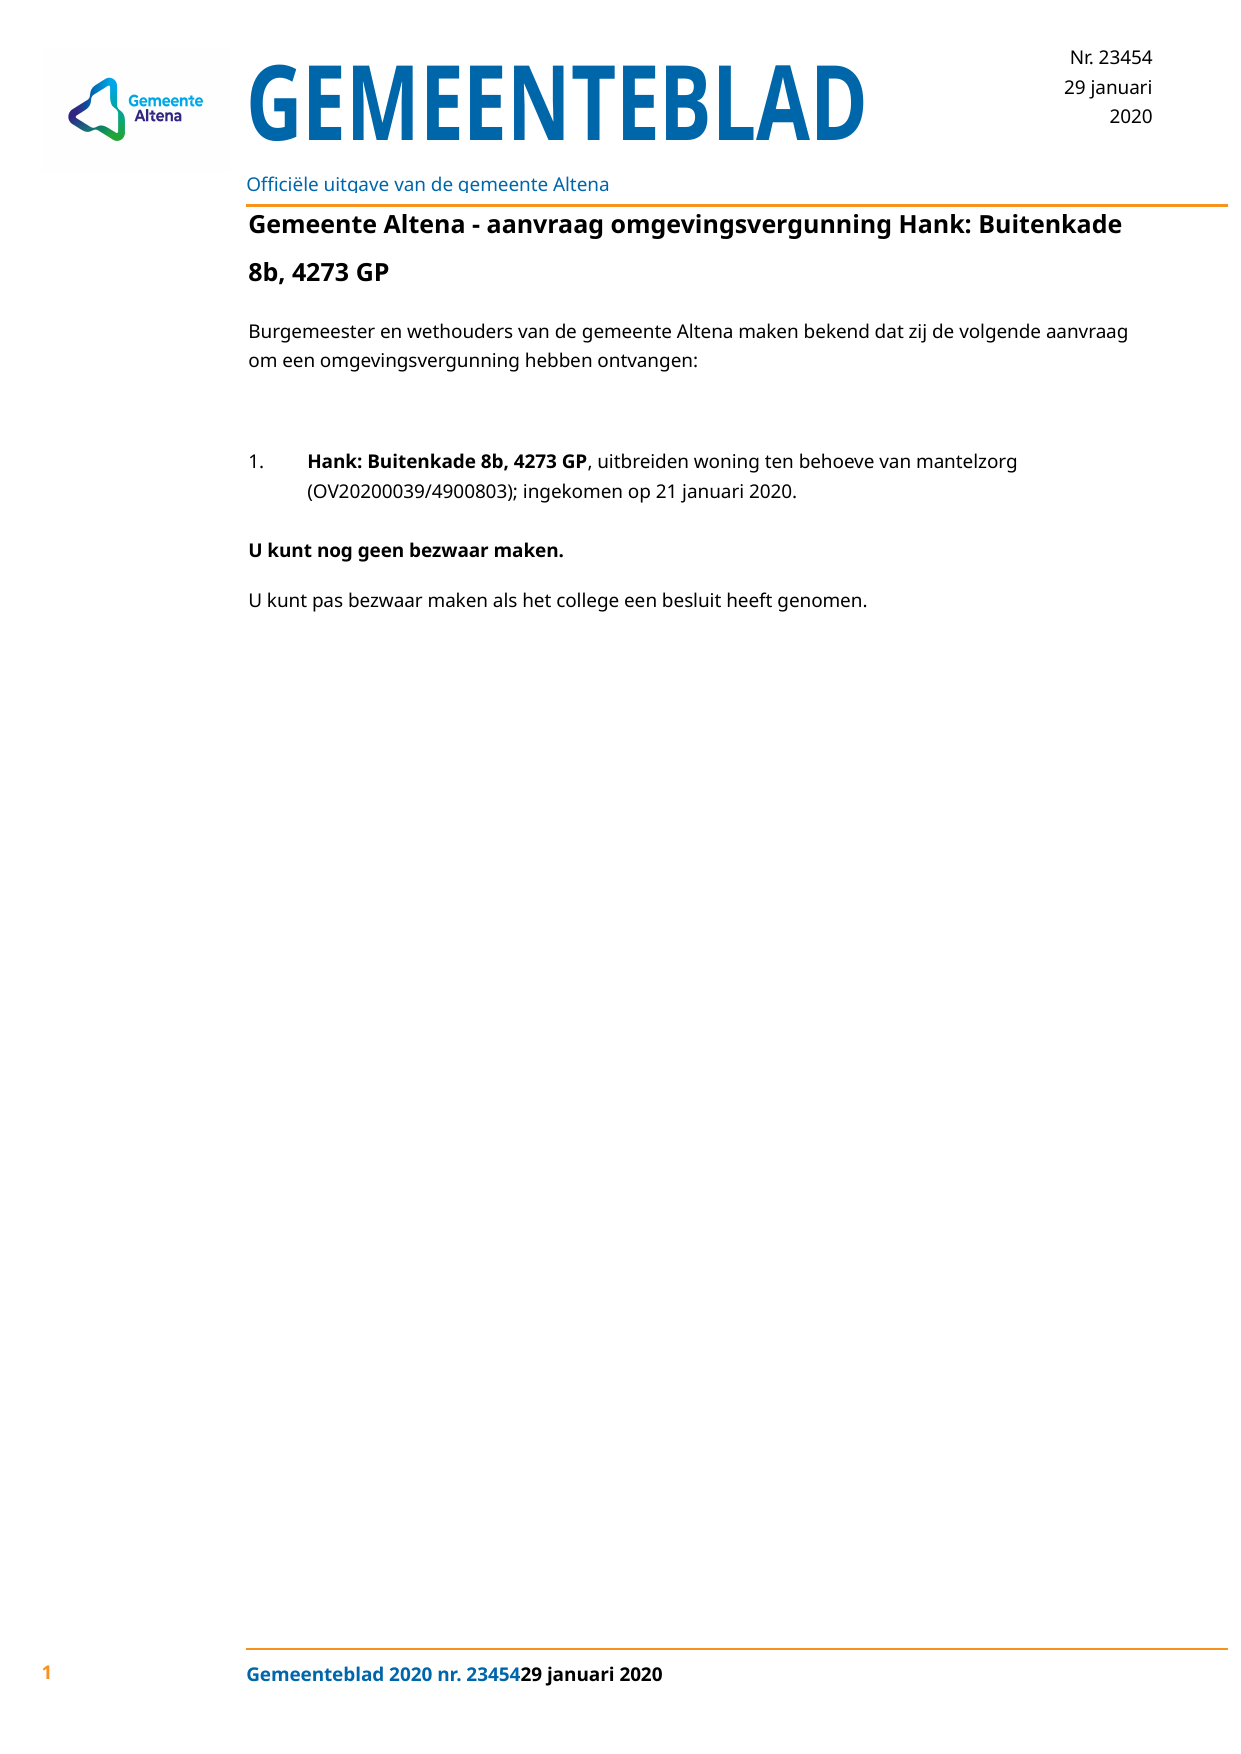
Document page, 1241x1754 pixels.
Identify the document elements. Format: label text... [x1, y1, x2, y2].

text U kunt nog geen bezwaar maken. [248, 537, 1152, 563]
text Gemeente Altena - aanvraag omgevingsvergunning Hank: Buitenkade 8b, 4273 GP [248, 207, 1152, 288]
picture [41, 47, 231, 172]
text U kunt pas bezwaar maken als het college een besluit heeft genomen. [248, 587, 1152, 613]
text Burgemeester en wethouders van de gemeente Altena maken bekend dat zij de volgende aanvraag om een omgevingsvergunning hebben ontvangen: [248, 318, 1152, 373]
list Hank: Buitenkade 8b, 4273 GP, uitbreiden woning ten behoeve van mantelzorg (OV20200039/4900803); ingekomen op 21 januari 2020. [248, 448, 1152, 504]
